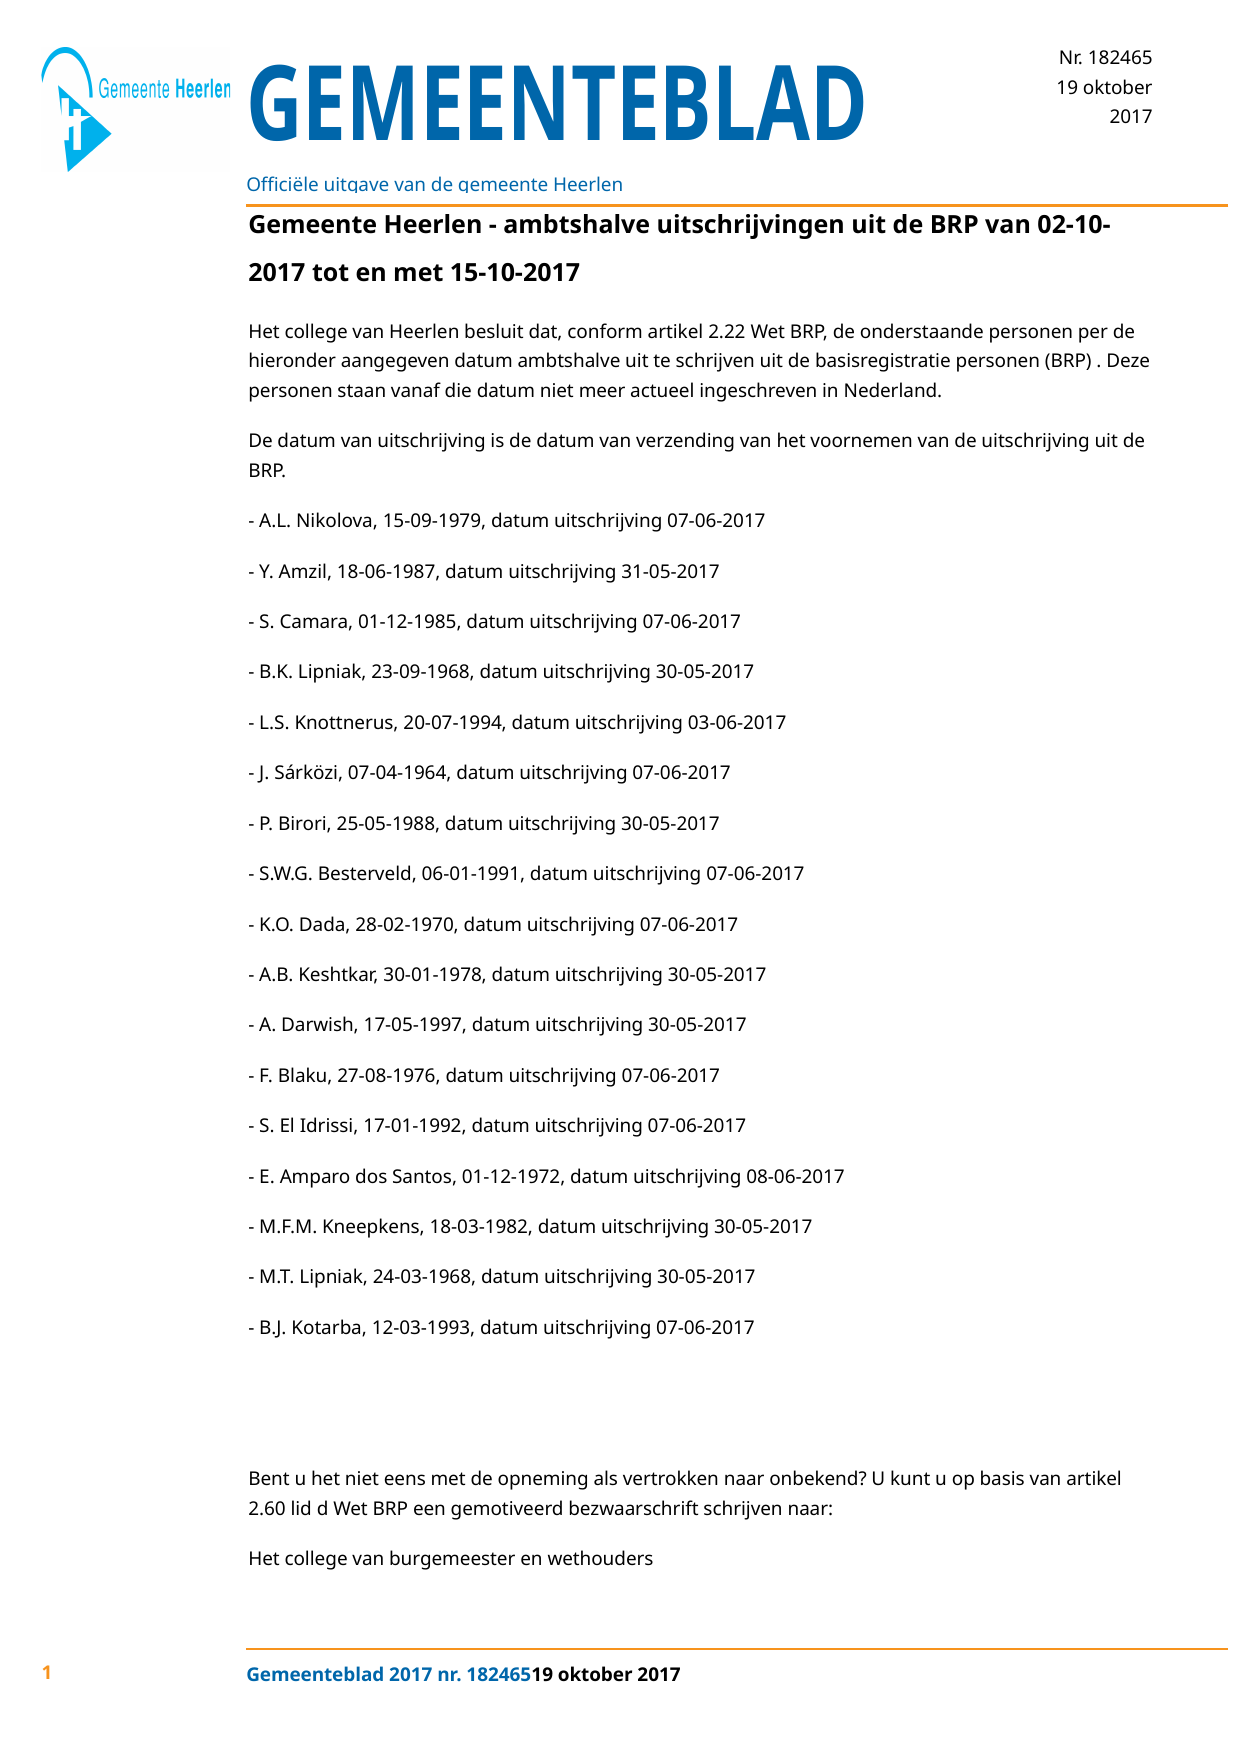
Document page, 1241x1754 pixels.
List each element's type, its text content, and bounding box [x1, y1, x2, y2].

text - P. Birori, 25-05-1988, datum uitschrijving 30-05-2017 [248, 810, 1152, 836]
text - A. Darwish, 17-05-1997, datum uitschrijving 30-05-2017 [248, 1012, 1152, 1037]
text - Y. Amzil, 18-06-1987, datum uitschrijving 31-05-2017 [248, 558, 1152, 584]
text - K.O. Dada, 28-02-1970, datum uitschrijving 07-06-2017 [248, 911, 1152, 937]
text Gemeente Heerlen - ambtshalve uitschrijvingen uit de BRP van 02-10-2017 tot en met 15-10-2017 [248, 207, 1152, 288]
text - M.T. Lipniak, 24-03-1968, datum uitschrijving 30-05-2017 [248, 1264, 1152, 1289]
text - M.F.M. Kneepkens, 18-03-1982, datum uitschrijving 30-05-2017 [248, 1213, 1152, 1239]
text - A.L. Nikolova, 15-09-1979, datum uitschrijving 07-06-2017 [248, 507, 1152, 533]
text - S. El Idrissi, 17-01-1992, datum uitschrijving 07-06-2017 [248, 1112, 1152, 1138]
text - S.W.G. Besterveld, 06-01-1991, datum uitschrijving 07-06-2017 [248, 860, 1152, 886]
text Het college van Heerlen besluit dat, conform artikel 2.22 Wet BRP, de onderstaande personen per de hieronder aangegeven datum ambtshalve uit te schrijven uit de basisregistratie personen (BRP) . Deze personen staan vanaf die datum niet meer actueel ingeschreven in Nederland. [248, 318, 1152, 403]
text - A.B. Keshtkar, 30-01-1978, datum uitschrijving 30-05-2017 [248, 961, 1152, 987]
picture [41, 47, 58, 70]
text - E. Amparo dos Santos, 01-12-1972, datum uitschrijving 08-06-2017 [248, 1163, 1152, 1189]
text - F. Blaku, 27-08-1976, datum uitschrijving 07-06-2017 [248, 1062, 1152, 1088]
text Het college van burgemeester en wethouders [248, 1545, 1152, 1571]
text - B.J. Kotarba, 12-03-1993, datum uitschrijving 07-06-2017 [248, 1314, 1152, 1340]
text - J. Sárközi, 07-04-1964, datum uitschrijving 07-06-2017 [248, 759, 1152, 785]
text - S. Camara, 01-12-1985, datum uitschrijving 07-06-2017 [248, 608, 1152, 634]
text - B.K. Lipniak, 23-09-1968, datum uitschrijving 30-05-2017 [248, 659, 1152, 684]
text - L.S. Knottnerus, 20-07-1994, datum uitschrijving 03-06-2017 [248, 709, 1152, 735]
picture [41, 47, 231, 172]
text De datum van uitschrijving is de datum van verzending van het voornemen van de uitschrijving uit de BRP. [248, 427, 1152, 483]
text Bent u het niet eens met de opneming als vertrokken naar onbekend? U kunt u op basis van artikel 2.60 lid d Wet BRP een gemotiveerd bezwaarschrift schrijven naar: [248, 1465, 1152, 1521]
